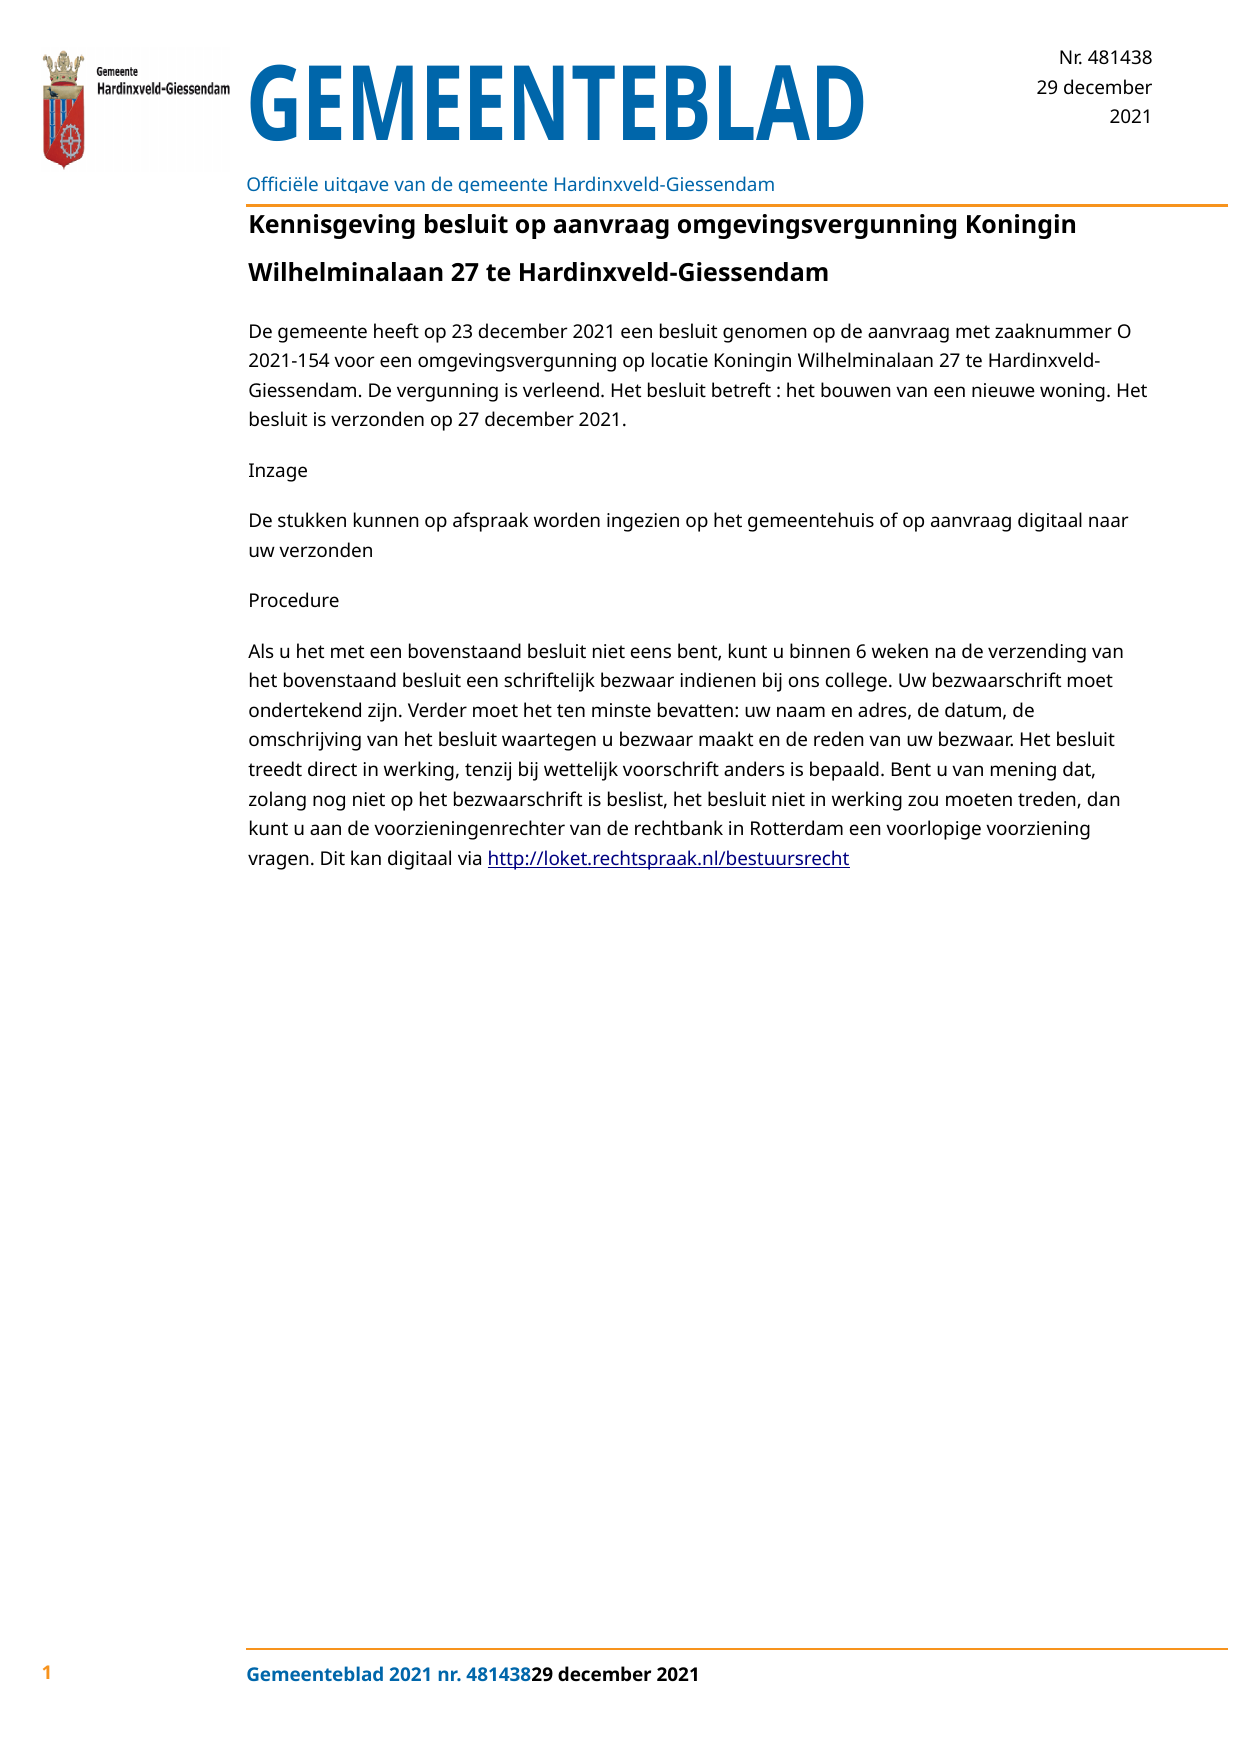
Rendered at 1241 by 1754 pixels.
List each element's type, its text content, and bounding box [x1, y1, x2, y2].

picture [41, 47, 231, 172]
text De stukken kunnen op afspraak worden ingezien op het gemeentehuis of op aanvraag digitaal naar uw verzonden [248, 507, 1152, 563]
text Inzage [248, 457, 1152, 483]
text De gemeente heeft op 23 december 2021 een besluit genomen op de aanvraag met zaaknummer O 2021-154 voor een omgevingsvergunning op locatie Koningin Wilhelminalaan 27 te Hardinxveld-Giessendam. De vergunning is verleend. Het besluit betreft : het bouwen van een nieuwe woning. Het besluit is verzonden op 27 december 2021. [248, 318, 1152, 432]
text Kennisgeving besluit op aanvraag omgevingsvergunning Koningin Wilhelminalaan 27 te Hardinxveld-Giessendam [248, 207, 1152, 288]
text Procedure [248, 587, 1152, 613]
text Als u het met een bovenstaand besluit niet eens bent, kunt u binnen 6 weken na de verzending van het bovenstaand besluit een schriftelijk bezwaar indienen bij ons college. Uw bezwaarschrift moet ondertekend zijn. Verder moet het ten minste bevatten: uw naam en adres, de datum, de omschrijving van het besluit waartegen u bezwaar maakt en de reden van uw bezwaar. Het besluit treedt direct in werking, tenzij bij wettelijk voorschrift anders is bepaald. Bent u van mening dat, zolang nog niet op het bezwaarschrift is beslist, het besluit niet in werking zou moeten treden, dan kunt u aan de voorzieningenrechter van de rechtbank in Rotterdam een voorlopige voorziening vragen. Dit kan digitaal via http://loket.rechtspraak.nl/bestuursrecht [248, 638, 1152, 871]
